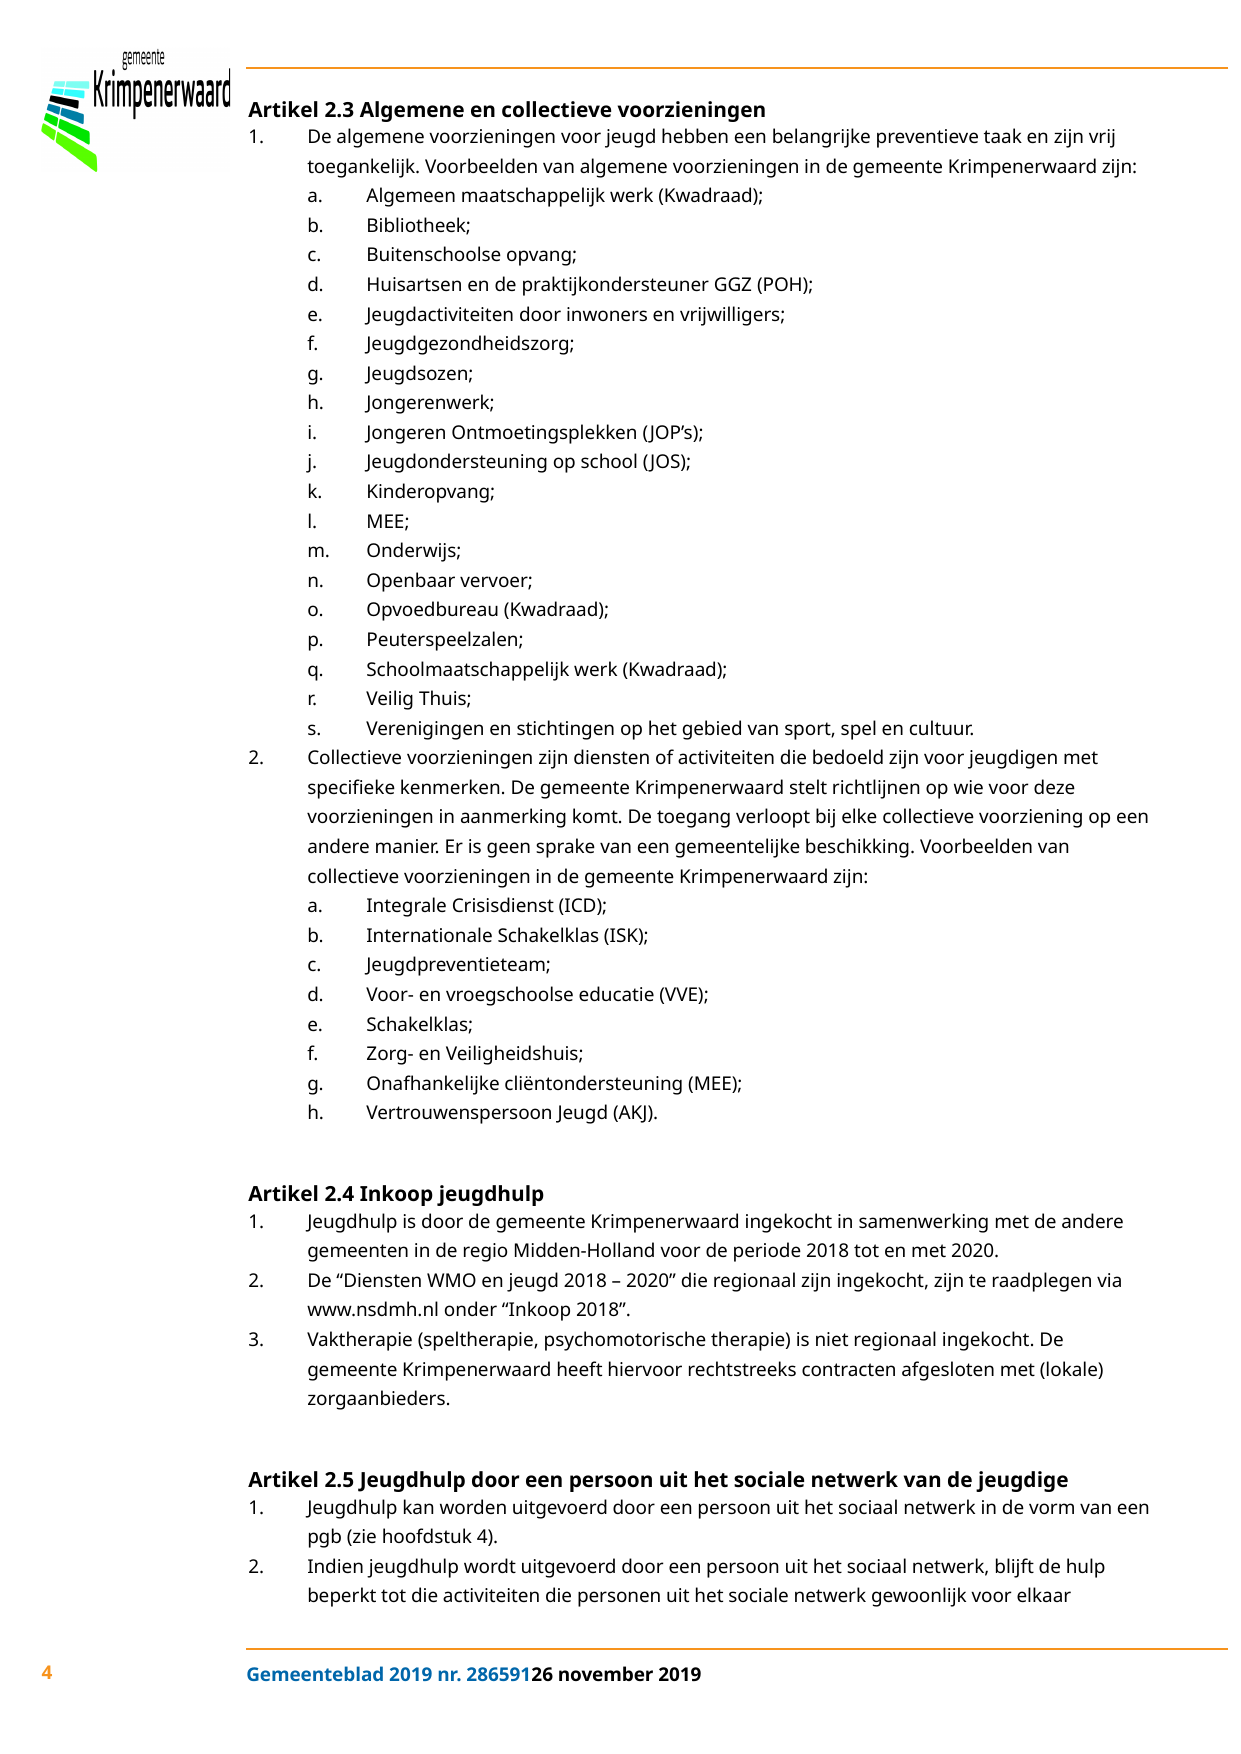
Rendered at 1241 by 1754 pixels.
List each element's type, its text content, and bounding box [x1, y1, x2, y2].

picture [41, 47, 231, 172]
list Jongeren Ontmoetingsplekken (JOP’s); [307, 419, 1152, 445]
list Jeugdactiviteiten door inwoners en vrijwilligers; [307, 301, 1152, 326]
text Artikel 2.4 Inkoop jeugdhulp [248, 1179, 1152, 1208]
list De “Diensten WMO en jeugd 2018 – 2020” die regionaal zijn ingekocht, zijn te raadplegen via www.nsdmh.nl onder “Inkoop 2018”. [248, 1267, 1152, 1322]
list Openbaar vervoer; [307, 567, 1152, 593]
list Jeugdgezondheidszorg; [307, 330, 1152, 356]
list Zorg- en Veiligheidshuis; [307, 1040, 1152, 1066]
list Integrale Crisisdienst (ICD); [307, 892, 1152, 918]
list MEE; [307, 508, 1152, 533]
text Artikel 2.5 Jeugdhulp door een persoon uit het sociale netwerk van de jeugdige [248, 1465, 1152, 1494]
list Bibliotheek; [307, 212, 1152, 238]
list Veilig Thuis; [307, 685, 1152, 711]
list Internationale Schakelklas (ISK); [307, 922, 1152, 948]
list Kinderopvang; [307, 478, 1152, 504]
list Jeugdondersteuning op school (JOS); [307, 449, 1152, 474]
list Jongerenwerk; [307, 389, 1152, 415]
list Algemeen maatschappelijk werk (Kwadraad); [307, 182, 1152, 208]
list Schakelklas; [307, 1011, 1152, 1036]
list Schoolmaatschappelijk werk (Kwadraad); [307, 656, 1152, 681]
list Indien jeugdhulp wordt uitgevoerd door een persoon uit het sociaal netwerk, blijft de hulp beperkt tot die activiteiten die personen uit het sociale netwerk gewoonlijk voor elkaar [248, 1553, 1152, 1608]
list Onderwijs; [307, 537, 1152, 563]
list Vaktherapie (speltherapie, psychomotorische therapie) is niet regionaal ingekocht. De gemeente Krimpenerwaard heeft hiervoor rechtstreeks contracten afgesloten met (lokale) zorgaanbieders. [248, 1326, 1152, 1411]
list Opvoedbureau (Kwadraad); [307, 597, 1152, 622]
list Jeugdhulp is door de gemeente Krimpenerwaard ingekocht in samenwerking met de andere gemeenten in de regio Midden-Holland voor de periode 2018 tot en met 2020. [248, 1208, 1152, 1263]
list Huisartsen en de praktijkondersteuner GGZ (POH); [307, 271, 1152, 297]
list Vertrouwenspersoon Jeugd (AKJ). [307, 1099, 1152, 1125]
list Jeugdsozen; [307, 360, 1152, 386]
list Peuterspeelzalen; [307, 626, 1152, 652]
list Collectieve voorzieningen zijn diensten of activiteiten die bedoeld zijn voor jeugdigen met specifieke kenmerken. De gemeente Krimpenerwaard stelt richtlijnen op wie voor deze voorzieningen in aanmerking komt. De toegang verloopt bij elke collectieve voorziening op een andere manier. Er is geen sprake van een gemeentelijke beschikking. Voorbeelden van collectieve voorzieningen in de gemeente Krimpenerwaard zijn: [248, 744, 1152, 888]
list Onafhankelijke cliëntondersteuning (MEE); [307, 1070, 1152, 1096]
list Buitenschoolse opvang; [307, 242, 1152, 267]
list Jeugdpreventieteam; [307, 952, 1152, 977]
text Artikel 2.3 Algemene en collectieve voorzieningen [248, 95, 1152, 123]
list Jeugdhulp kan worden uitgevoerd door een persoon uit het sociaal netwerk in de vorm van een pgb (zie hoofdstuk 4). [248, 1494, 1152, 1549]
list Voor- en vroegschoolse educatie (VVE); [307, 981, 1152, 1007]
list Verenigingen en stichtingen op het gebied van sport, spel en cultuur. [307, 715, 1152, 741]
list De algemene voorzieningen voor jeugd hebben een belangrijke preventieve taak en zijn vrij toegankelijk. Voorbeelden van algemene voorzieningen in de gemeente Krimpenerwaard zijn: [248, 123, 1152, 178]
